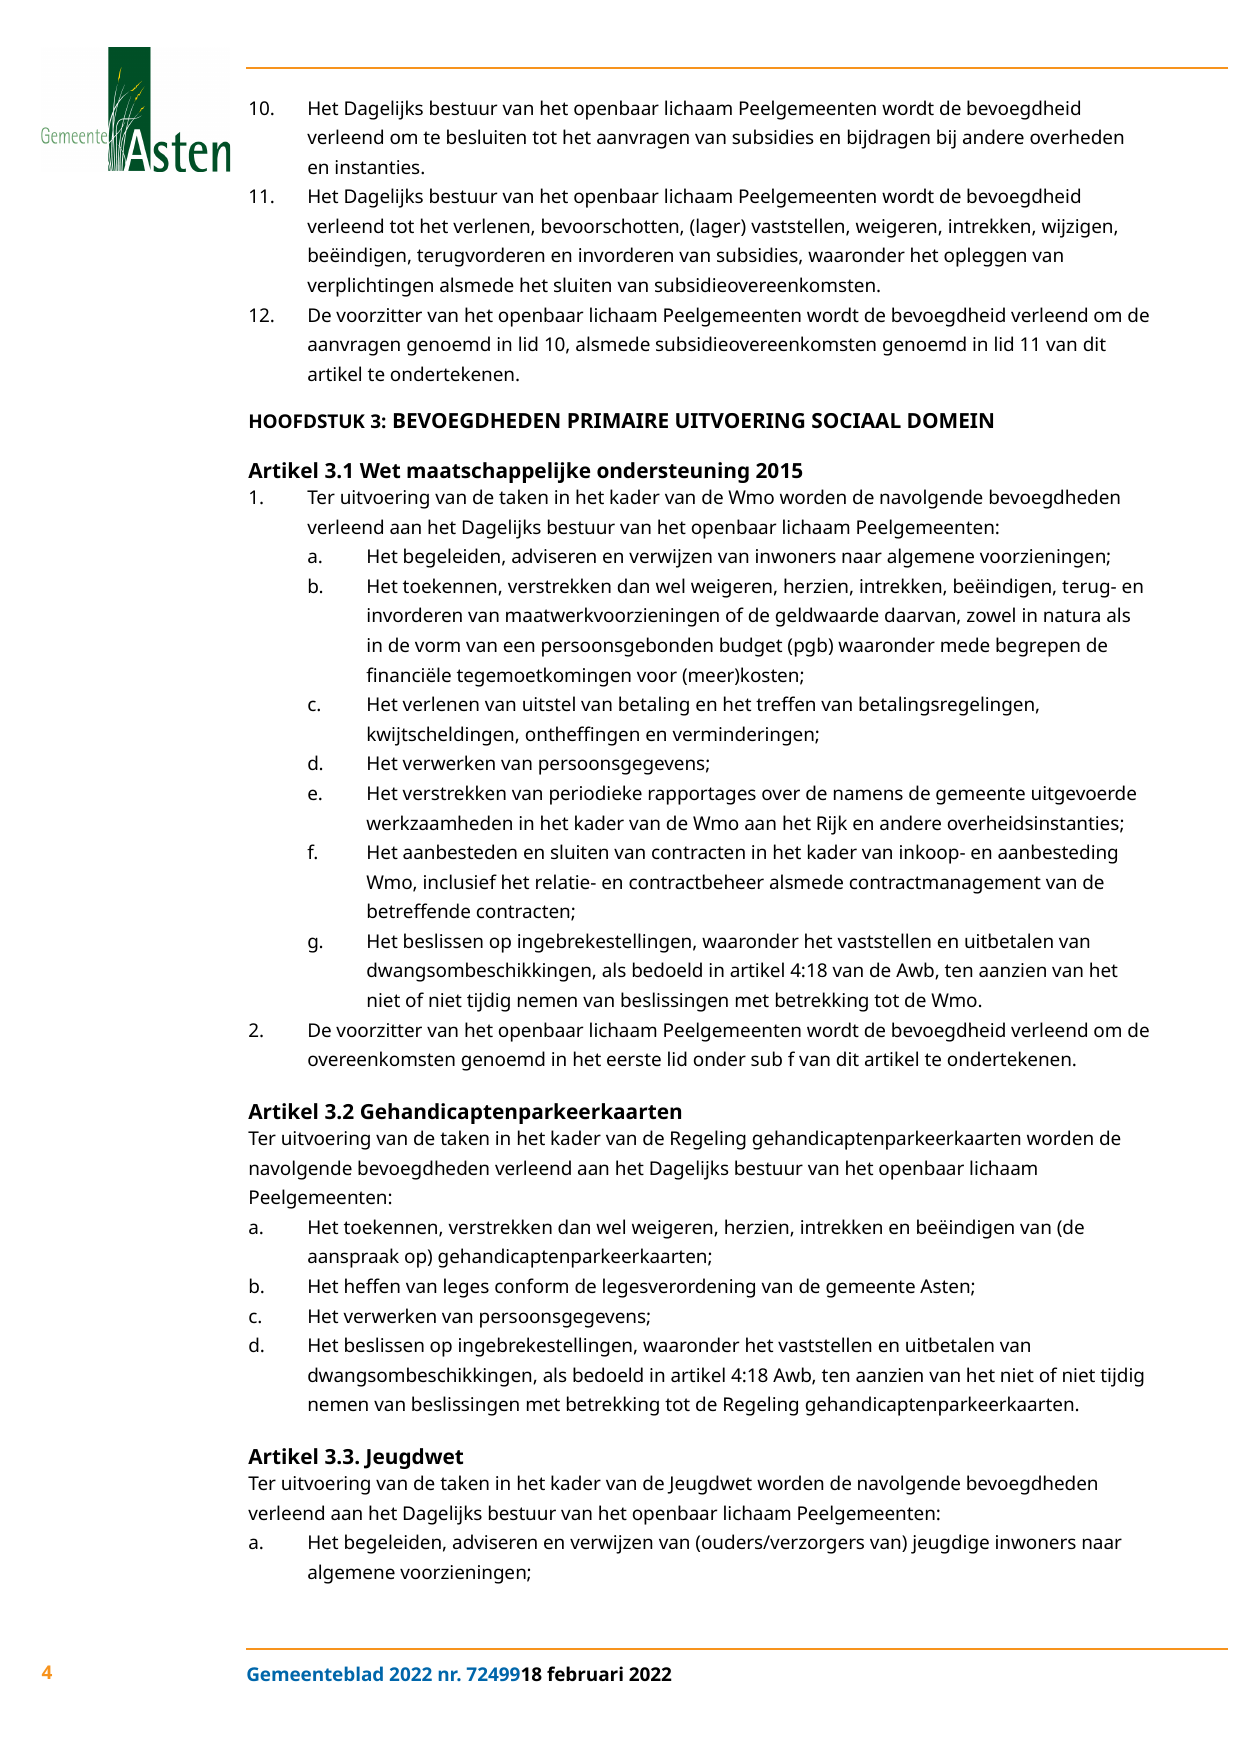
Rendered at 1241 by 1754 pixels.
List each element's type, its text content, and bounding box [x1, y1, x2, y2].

text Ter uitvoering van de taken in het kader van de Jeugdwet worden de navolgende bevoegdheden verleend aan het Dagelijks bestuur van het openbaar lichaam Peelgemeenten: [248, 1470, 1152, 1526]
list Het verlenen van uitstel van betaling en het treffen van betalingsregelingen, kwijtscheldingen, ontheffingen en verminderingen; [307, 691, 1152, 747]
list Het beslissen op ingebrekestellingen, waaronder het vaststellen en uitbetalen van dwangsombeschikkingen, als bedoeld in artikel 4:18 Awb, ten aanzien van het niet of niet tijdig nemen van beslissingen met betrekking tot de Regeling gehandicaptenparkeerkaarten. [248, 1332, 1152, 1417]
list Het verwerken van persoonsgegevens; [307, 751, 1152, 776]
list Het begeleiden, adviseren en verwijzen van (ouders/verzorgers van) jeugdige inwoners naar algemene voorzieningen; [248, 1529, 1152, 1585]
picture [41, 47, 231, 172]
list Het verstrekken van periodieke rapportages over de namens de gemeente uitgevoerde werkzaamheden in het kader van de Wmo aan het Rijk en andere overheidsinstanties; [307, 780, 1152, 836]
list Ter uitvoering van de taken in het kader van de Wmo worden de navolgende bevoegdheden verleend aan het Dagelijks bestuur van het openbaar lichaam Peelgemeenten: [248, 484, 1152, 540]
text Artikel 3.3. Jeugdwet [248, 1442, 1152, 1470]
list Het beslissen op ingebrekestellingen, waaronder het vaststellen en uitbetalen van dwangsombeschikkingen, als bedoeld in artikel 4:18 van de Awb, ten aanzien van het niet of niet tijdig nemen van beslissingen met betrekking tot de Wmo. [307, 928, 1152, 1013]
list Het Dagelijks bestuur van het openbaar lichaam Peelgemeenten wordt de bevoegdheid verleend om te besluiten tot het aanvragen van subsidies en bijdragen bij andere overheden en instanties. [248, 95, 1152, 180]
list Het begeleiden, adviseren en verwijzen van inwoners naar algemene voorzieningen; [307, 543, 1152, 569]
text Artikel 3.2 Gehandicaptenparkeerkaarten [248, 1097, 1152, 1125]
list Het heffen van leges conform de legesverordening van de gemeente Asten; [248, 1273, 1152, 1299]
list De voorzitter van het openbaar lichaam Peelgemeenten wordt de bevoegdheid verleend om de overeenkomsten genoemd in het eerste lid onder sub f van dit artikel te ondertekenen. [248, 1017, 1152, 1072]
text HOOFDSTUK 3: BEVOEGDHEDEN PRIMAIRE UITVOERING SOCIAAL DOMEIN [248, 407, 1152, 435]
text Artikel 3.1 Wet maatschappelijke ondersteuning 2015 [248, 456, 1152, 484]
list Het aanbesteden en sluiten van contracten in het kader van inkoop- en aanbesteding Wmo, inclusief het relatie- en contractbeheer alsmede contractmanagement van de betreffende contracten; [307, 839, 1152, 924]
list De voorzitter van het openbaar lichaam Peelgemeenten wordt de bevoegdheid verleend om de aanvragen genoemd in lid 10, alsmede subsidieovereenkomsten genoemd in lid 11 van dit artikel te ondertekenen. [248, 302, 1152, 387]
text Ter uitvoering van de taken in het kader van de Regeling gehandicaptenparkeerkaarten worden de navolgende bevoegdheden verleend aan het Dagelijks bestuur van het openbaar lichaam Peelgemeenten: [248, 1125, 1152, 1210]
list Het verwerken van persoonsgegevens; [248, 1303, 1152, 1328]
list Het Dagelijks bestuur van het openbaar lichaam Peelgemeenten wordt de bevoegdheid verleend tot het verlenen, bevoorschotten, (lager) vaststellen, weigeren, intrekken, wijzigen, beëindigen, terugvorderen en invorderen van subsidies, waaronder het opleggen van verplichtingen alsmede het sluiten van subsidieovereenkomsten. [248, 183, 1152, 298]
list Het toekennen, verstrekken dan wel weigeren, herzien, intrekken, beëindigen, terug- en invorderen van maatwerkvoorzieningen of de geldwaarde daarvan, zowel in natura als in de vorm van een persoonsgebonden budget (pgb) waaronder mede begrepen de financiële tegemoetkomingen voor (meer)kosten; [307, 573, 1152, 688]
list Het toekennen, verstrekken dan wel weigeren, herzien, intrekken en beëindigen van (de aanspraak op) gehandicaptenparkeerkaarten; [248, 1214, 1152, 1269]
